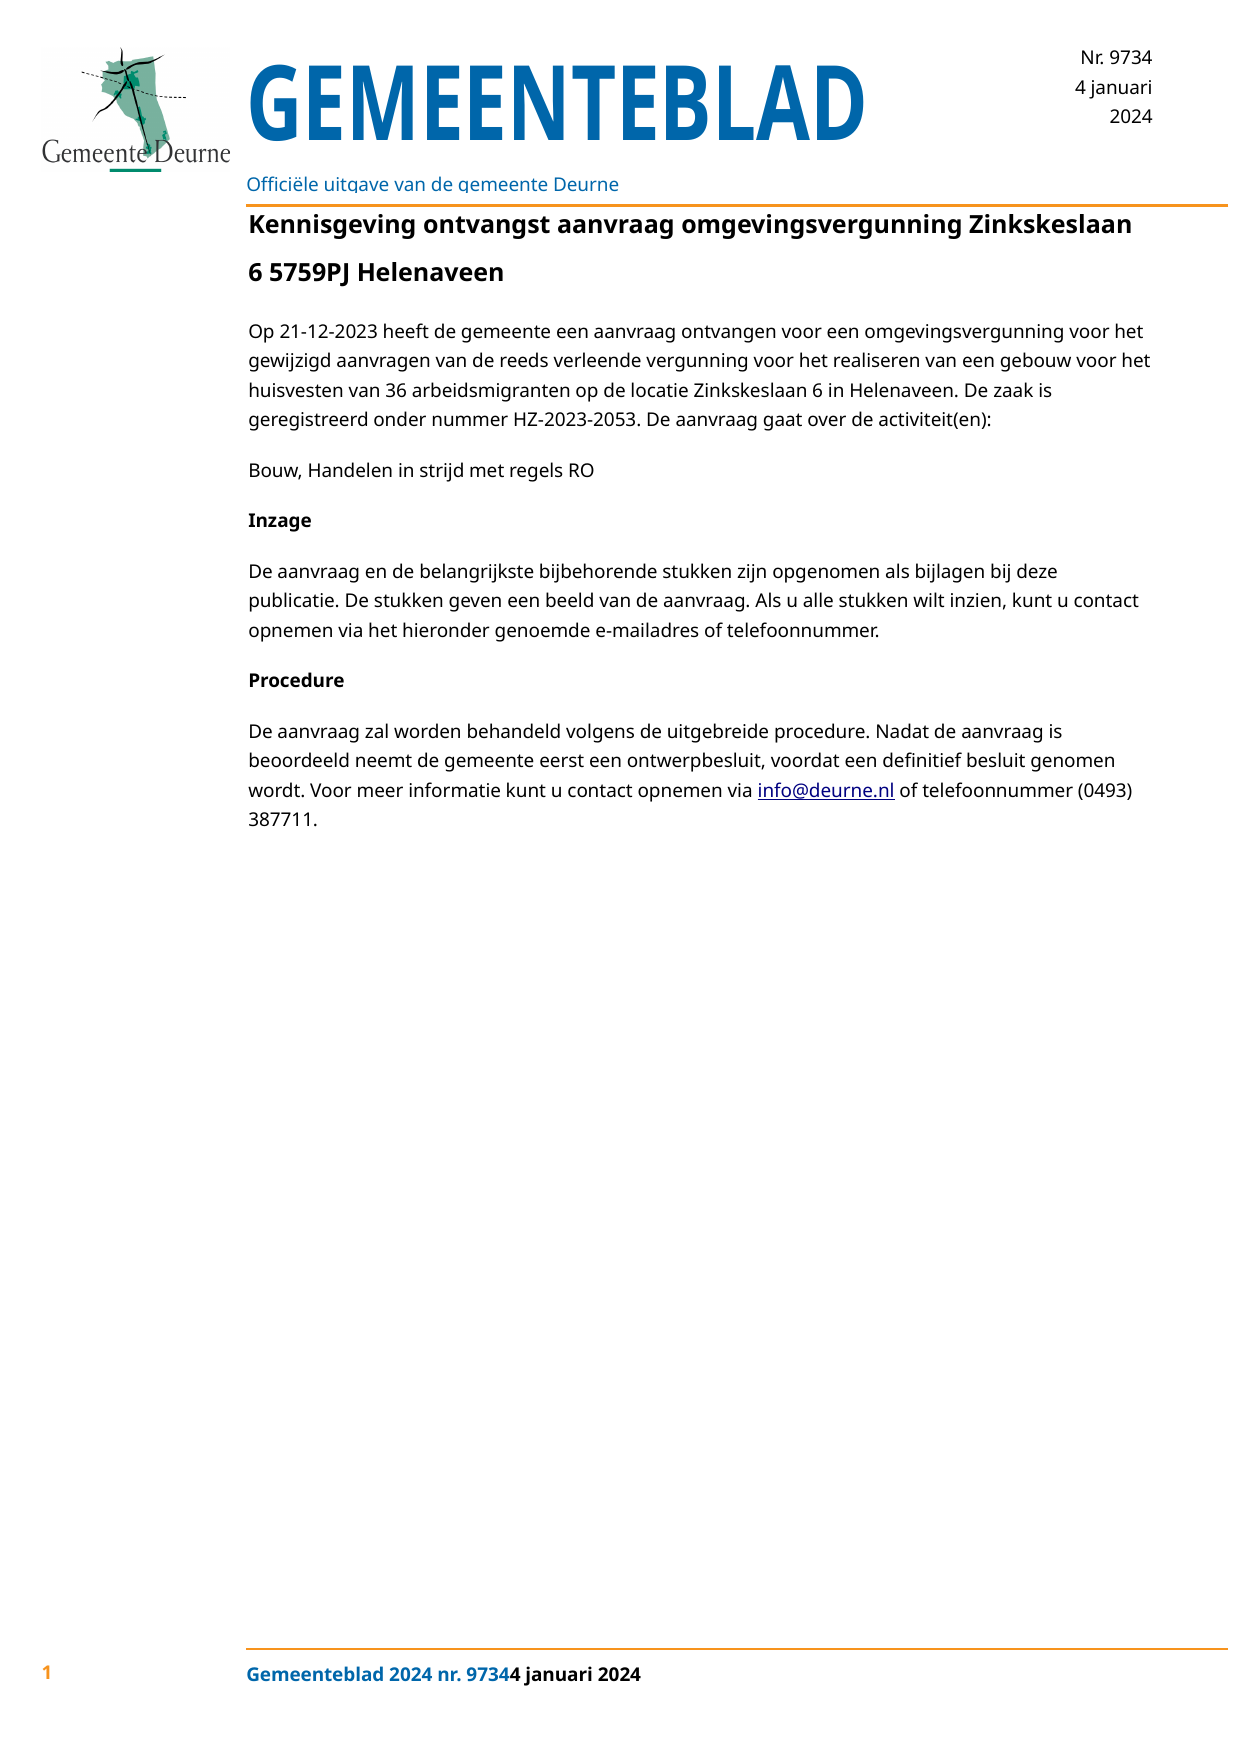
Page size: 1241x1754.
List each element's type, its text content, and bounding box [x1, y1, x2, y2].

text Inzage [248, 507, 1152, 533]
text Kennisgeving ontvangst aanvraag omgevingsvergunning Zinkskeslaan 6 5759PJ Helenaveen [248, 207, 1152, 288]
text Procedure [248, 667, 1152, 693]
picture [41, 47, 231, 172]
text Bouw, Handelen in strijd met regels RO [248, 457, 1152, 483]
text Op 21-12-2023 heeft de gemeente een aanvraag ontvangen voor een omgevingsvergunning voor het gewijzigd aanvragen van de reeds verleende vergunning voor het realiseren van een gebouw voor het huisvesten van 36 arbeidsmigranten op de locatie Zinkskeslaan 6 in Helenaveen. De zaak is geregistreerd onder nummer HZ-2023-2053. De aanvraag gaat over de activiteit(en): [248, 318, 1152, 432]
text De aanvraag zal worden behandeld volgens de uitgebreide procedure. Nadat de aanvraag is beoordeeld neemt de gemeente eerst een ontwerpbesluit, voordat een definitief besluit genomen wordt. Voor meer informatie kunt u contact opnemen via info@deurne.nl of telefoonnummer (0493) 387711. [248, 718, 1152, 832]
text De aanvraag en de belangrijkste bijbehorende stukken zijn opgenomen als bijlagen bij deze publicatie. De stukken geven een beeld van de aanvraag. Als u alle stukken wilt inzien, kunt u contact opnemen via het hieronder genoemde e-mailadres of telefoonnummer. [248, 558, 1152, 643]
